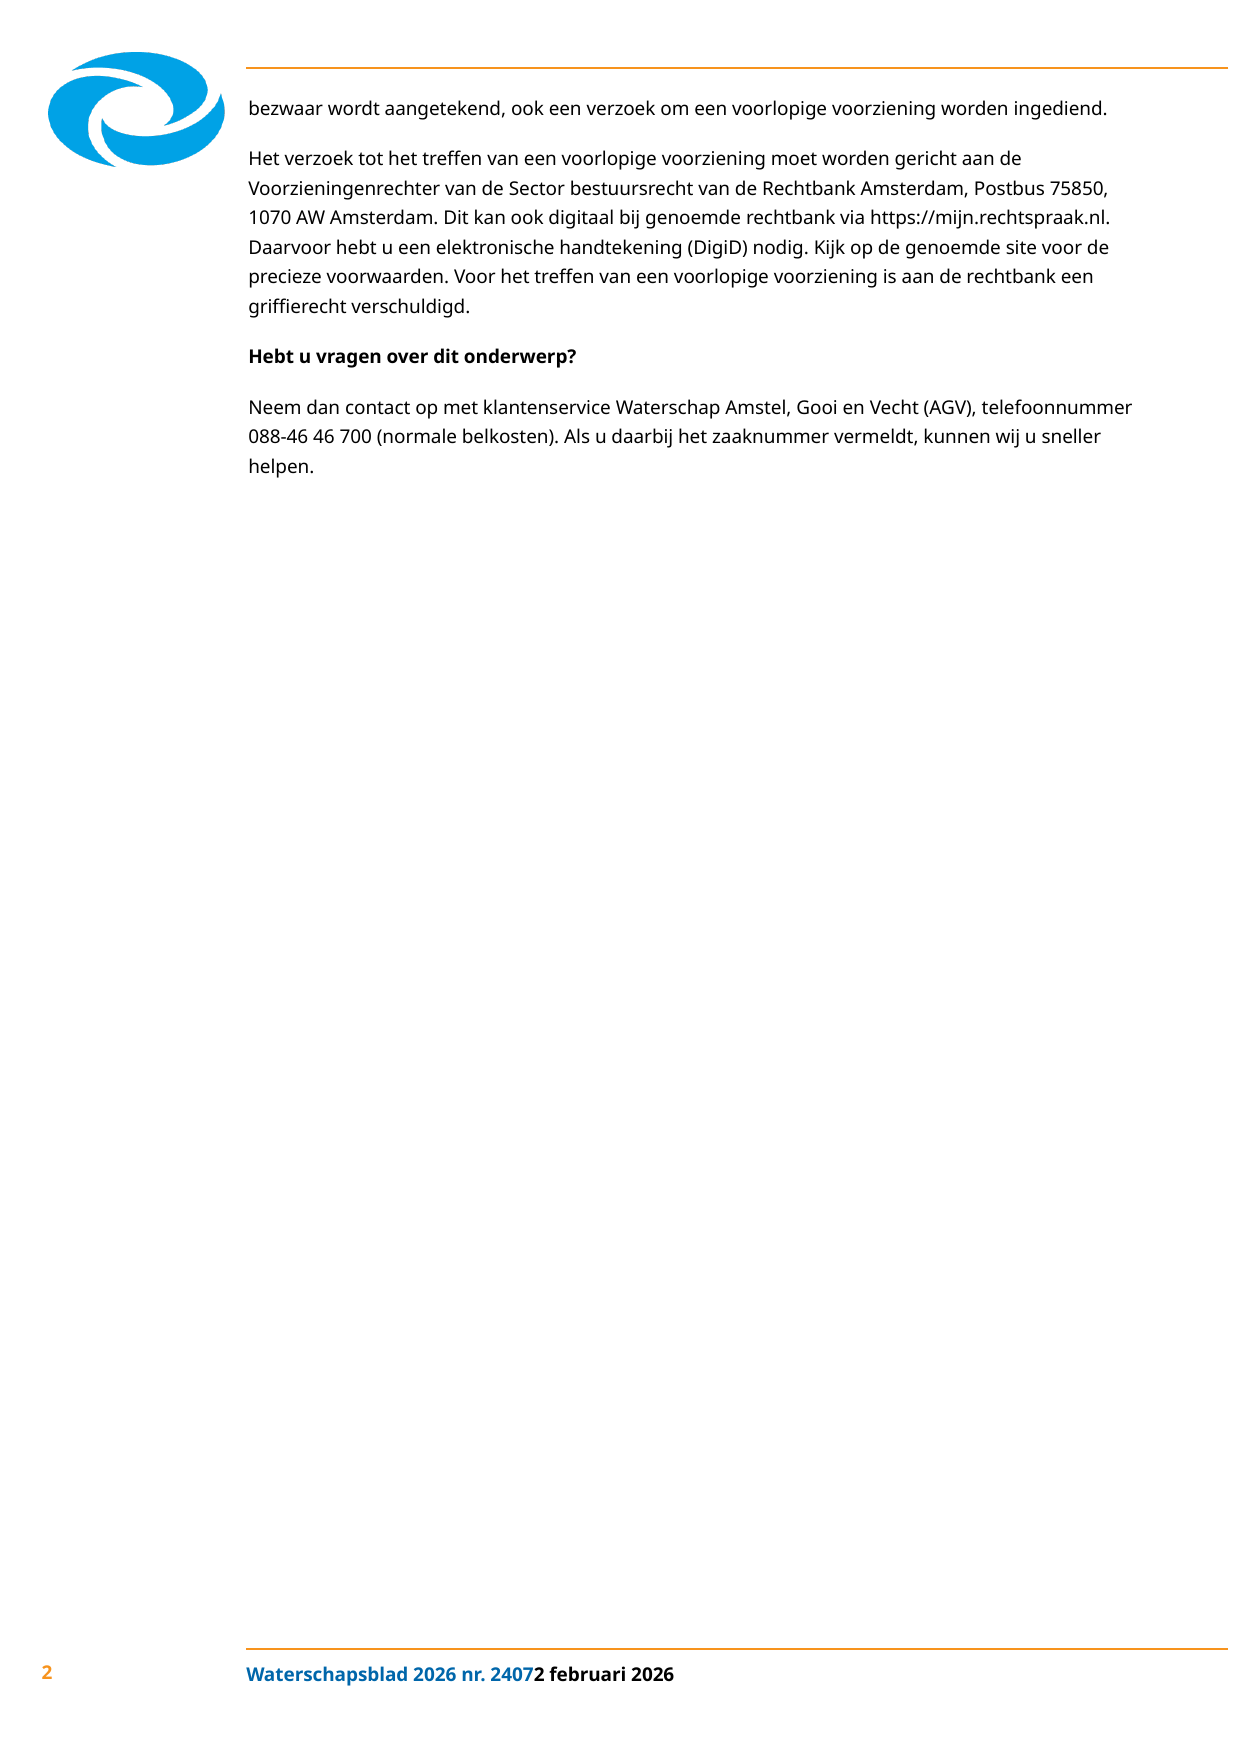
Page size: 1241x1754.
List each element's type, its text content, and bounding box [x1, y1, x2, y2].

text Hebt u vragen over dit onderwerp? [248, 343, 1152, 369]
text Neem dan contact op met klantenservice Waterschap Amstel, Gooi en Vecht (AGV), telefoonnummer 088-46 46 700 (normale belkosten). Als u daarbij het zaaknummer vermeldt, kunnen wij u sneller helpen. [248, 394, 1152, 479]
picture [41, 47, 231, 172]
text Het verzoek tot het treffen van een voorlopige voorziening moet worden gericht aan de Voorzieningenrechter van de Sector bestuursrecht van de Rechtbank Amsterdam, Postbus 75850, 1070 AW Amsterdam. Dit kan ook digitaal bij genoemde rechtbank via https://mijn.rechtspraak.nl. Daarvoor hebt u een elektronische handtekening (DigiD) nodig. Kijk op de genoemde site voor de precieze voorwaarden. Voor het treffen van een voorlopige voorziening is aan de rechtbank een griffierecht verschuldigd. [248, 145, 1152, 319]
text bezwaar wordt aangetekend, ook een verzoek om een voorlopige voorziening worden ingediend. [248, 95, 1152, 121]
